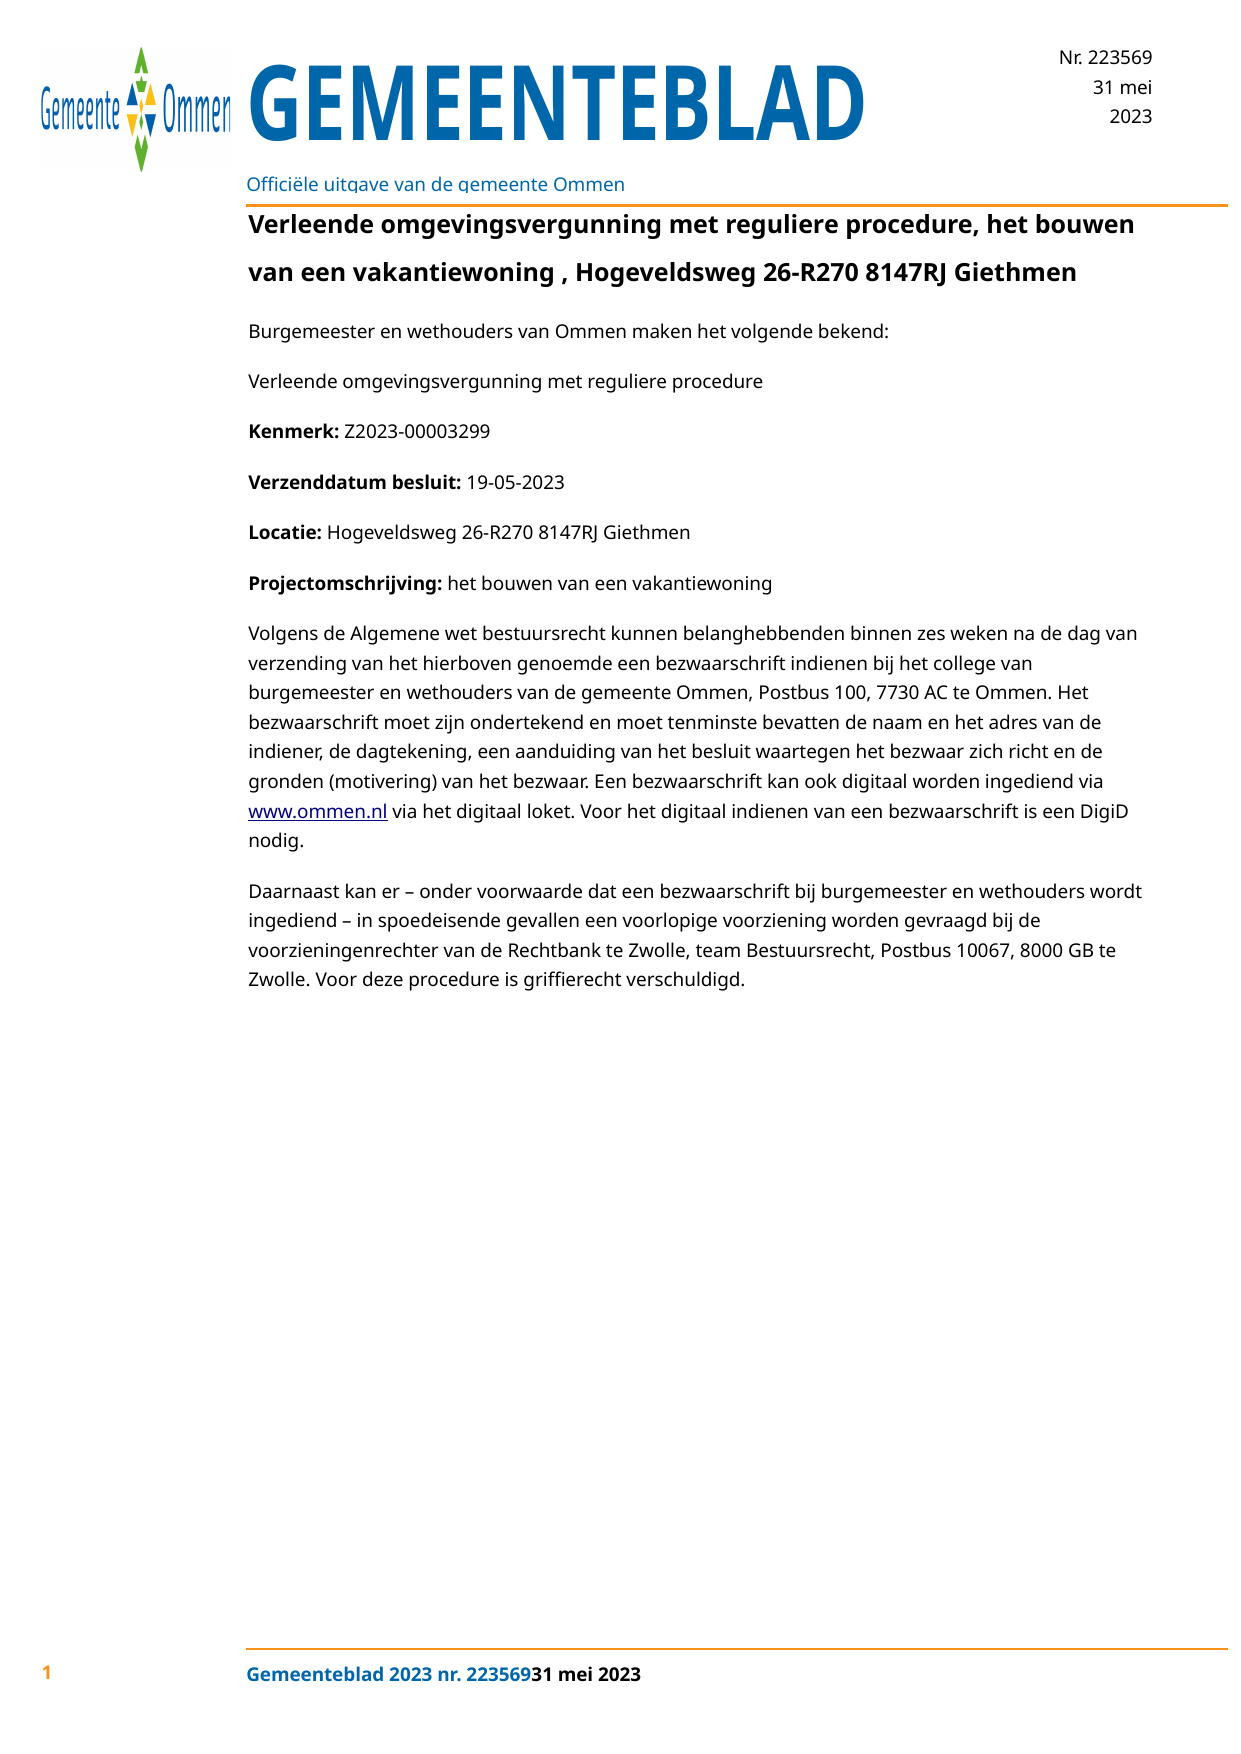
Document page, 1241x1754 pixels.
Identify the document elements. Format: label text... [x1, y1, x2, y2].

text Verleende omgevingsvergunning met reguliere procedure [248, 368, 1152, 394]
text Burgemeester en wethouders van Ommen maken het volgende bekend: [248, 318, 1152, 344]
text Kenmerk: Z2023-00003299 [248, 419, 1152, 444]
text Locatie: Hogeveldsweg 26-R270 8147RJ Giethmen [248, 519, 1152, 545]
text Volgens de Algemene wet bestuursrecht kunnen belanghebbenden binnen zes weken na de dag van verzending van het hierboven genoemde een bezwaarschrift indienen bij het college van burgemeester en wethouders van de gemeente Ommen, Postbus 100, 7730 AC te Ommen. Het bezwaarschrift moet zijn ondertekend en moet tenminste bevatten de naam en het adres van de indiener, de dagtekening, een aanduiding van het besluit waartegen het bezwaar zich richt en de gronden (motivering) van het bezwaar. Een bezwaarschrift kan ook digitaal worden ingediend via www.ommen.nl via het digitaal loket. Voor het digitaal indienen van een bezwaarschrift is een DigiD nodig. [248, 620, 1152, 853]
text Verzenddatum besluit: 19-05-2023 [248, 469, 1152, 495]
text Verleende omgevingsvergunning met reguliere procedure, het bouwen van een vakantiewoning , Hogeveldsweg 26-R270 8147RJ Giethmen [248, 207, 1152, 288]
text Daarnaast kan er – onder voorwaarde dat een bezwaarschrift bij burgemeester en wethouders wordt ingediend – in spoedeisende gevallen een voorlopige voorziening worden gevraagd bij de voorzieningenrechter van de Rechtbank te Zwolle, team Bestuursrecht, Postbus 10067, 8000 GB te Zwolle. Voor deze procedure is griffierecht verschuldigd. [248, 878, 1152, 992]
picture [41, 47, 231, 172]
text Projectomschrijving: het bouwen van een vakantiewoning [248, 570, 1152, 596]
